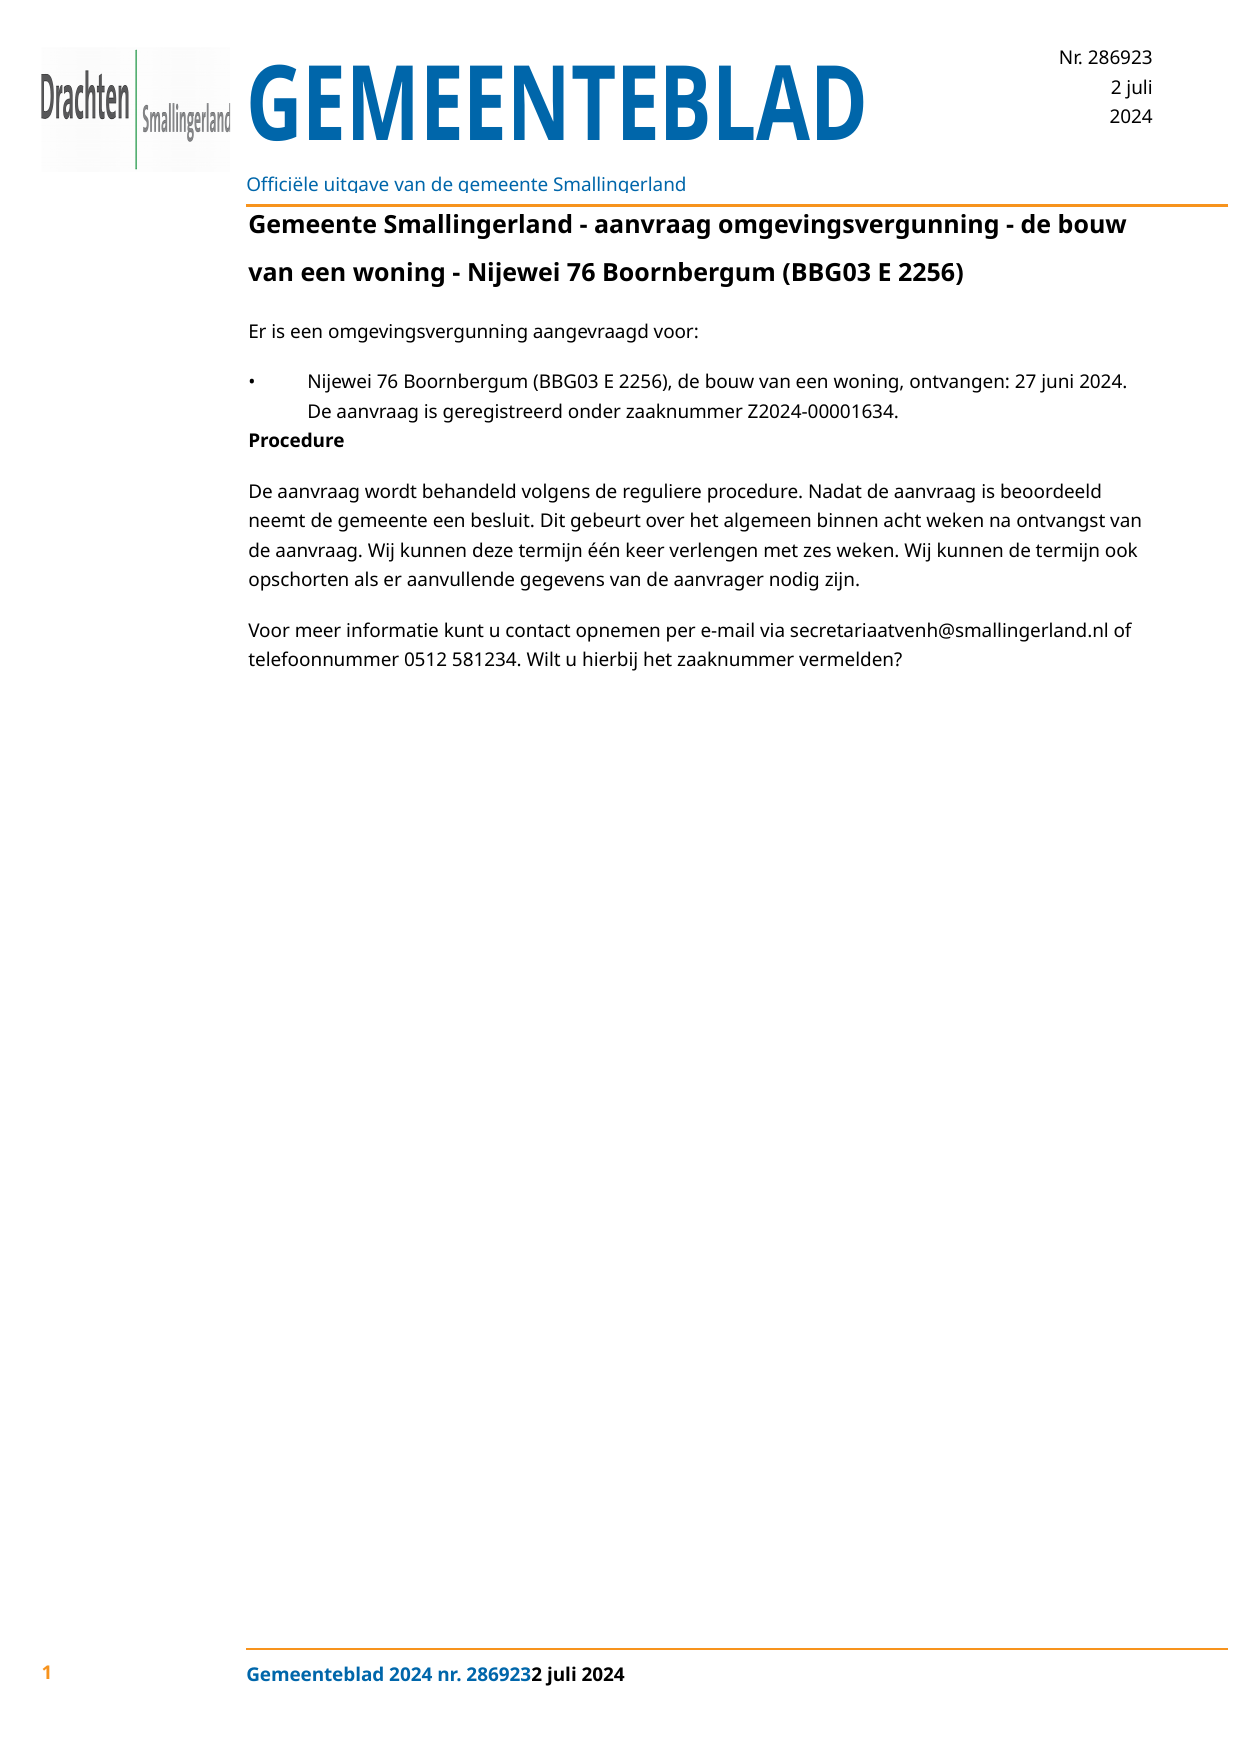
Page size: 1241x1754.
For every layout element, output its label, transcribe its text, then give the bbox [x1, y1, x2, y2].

text Voor meer informatie kunt u contact opnemen per e-mail via secretariaatvenh@smallingerland.nl of telefoonnummer 0512 581234. Wilt u hierbij het zaaknummer vermelden? [248, 617, 1152, 672]
list Nijewei 76 Boornbergum (BBG03 E 2256), de bouw van een woning, ontvangen: 27 juni 2024. De aanvraag is geregistreerd onder zaaknummer Z2024-00001634. [248, 368, 1152, 424]
text Gemeente Smallingerland - aanvraag omgevingsvergunning - de bouw van een woning - Nijewei 76 Boornbergum (BBG03 E 2256) [248, 207, 1152, 288]
text Er is een omgevingsvergunning aangevraagd voor: [248, 318, 1152, 344]
picture [41, 47, 231, 172]
text De aanvraag wordt behandeld volgens de reguliere procedure. Nadat de aanvraag is beoordeeld neemt de gemeente een besluit. Dit gebeurt over het algemeen binnen acht weken na ontvangst van de aanvraag. Wij kunnen deze termijn één keer verlengen met zes weken. Wij kunnen de termijn ook opschorten als er aanvullende gegevens van de aanvrager nodig zijn. [248, 478, 1152, 592]
text Procedure [248, 427, 1152, 453]
